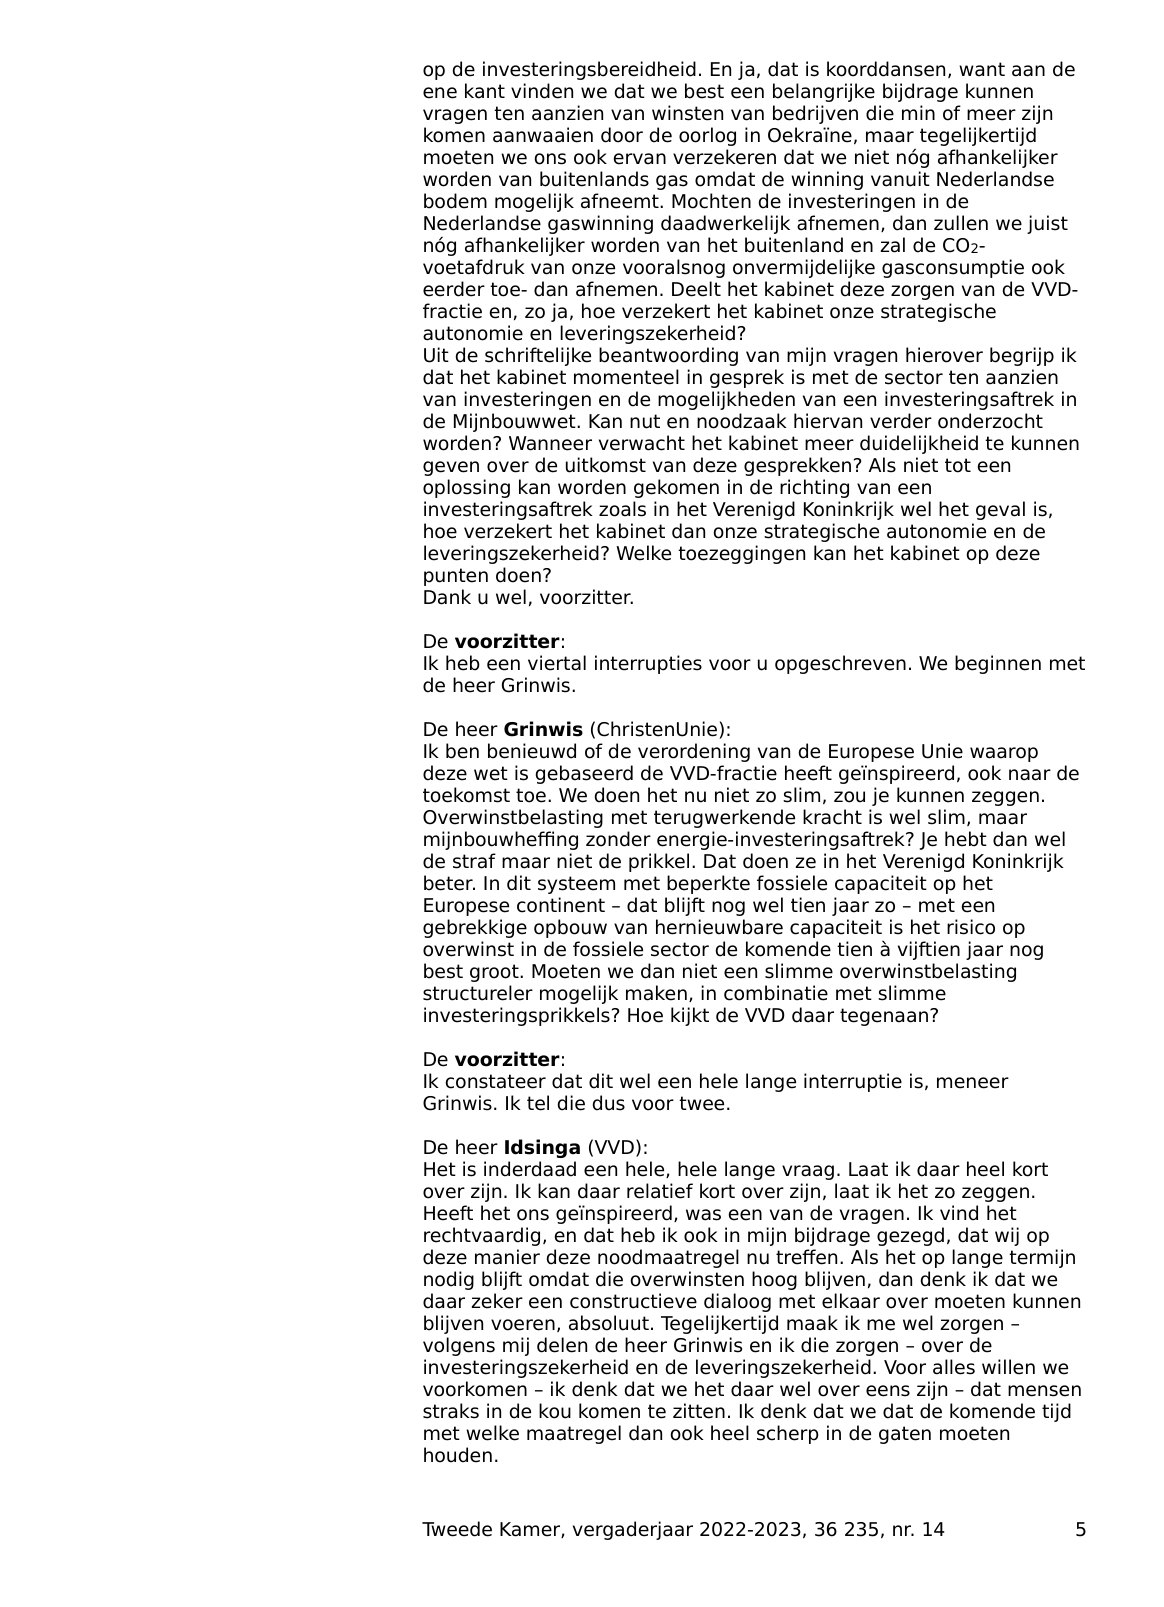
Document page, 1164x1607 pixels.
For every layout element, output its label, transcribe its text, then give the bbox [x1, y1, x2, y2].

text Dank u wel, voorzitter. [422, 587, 1087, 608]
text Ik constateer dat dit wel een hele lange interruptie is, meneer Grinwis. Ik tel die dus voor twee. [422, 1071, 1087, 1115]
text Het is inderdaad een hele, hele lange vraag. Laat ik daar heel kort over zijn. Ik kan daar relatief kort over zijn, laat ik het zo zeggen. Heeft het ons geïnspireerd, was een van de vragen. Ik vind het rechtvaardig, en dat heb ik ook in mijn bijdrage gezegd, dat wij op deze manier deze noodmaatregel nu treffen. Als het op lange termijn nodig blijft omdat die overwinsten hoog blijven, dan denk ik dat we daar zeker een constructieve dialoog met elkaar over moeten kunnen blijven voeren, absoluut. Tegelijkertijd maak ik me wel zorgen – volgens mij delen de heer Grinwis en ik die zorgen – over de investeringszekerheid en de leveringszekerheid. Voor alles willen we voorkomen – ik denk dat we het daar wel over eens zijn – dat mensen straks in de kou komen te zitten. Ik denk dat we dat de komende tijd met welke maatregel dan ook heel scherp in de gaten moeten houden. [422, 1159, 1087, 1467]
text Ik heb een viertal interrupties voor u opgeschreven. We beginnen met de heer Grinwis. [422, 653, 1087, 697]
text Ik ben benieuwd of de verordening van de Europese Unie waarop deze wet is gebaseerd de VVD-fractie heeft geïnspireerd, ook naar de toekomst toe. We doen het nu niet zo slim, zou je kunnen zeggen. Overwinstbelasting met terugwerkende kracht is wel slim, maar mijnbouwheffing zonder energie-investeringsaftrek? Je hebt dan wel de straf maar niet de prikkel. Dat doen ze in het Verenigd Koninkrijk beter. In dit systeem met beperkte fossiele capaciteit op het Europese continent – dat blijft nog wel tien jaar zo – met een gebrekkige opbouw van hernieuwbare capaciteit is het risico op overwinst in de fossiele sector de komende tien à vijftien jaar nog best groot. Moeten we dan niet een slimme overwinstbelasting structureler mogelijk maken, in combinatie met slimme investeringsprikkels? Hoe kijkt de VVD daar tegenaan? [422, 741, 1087, 1027]
text De voorzitter: [422, 631, 1087, 653]
text De voorzitter: [422, 1049, 1087, 1071]
text op de investeringsbereidheid. En ja, dat is koorddansen, want aan de ene kant vinden we dat we best een belangrijke bijdrage kunnen vragen ten aanzien van winsten van bedrijven die min of meer zijn komen aanwaaien door de oorlog in Oekraïne, maar tegelijkertijd moeten we ons ook ervan verzekeren dat we niet nóg afhankelijker worden van buitenlands gas omdat de winning vanuit Nederlandse bodem mogelijk afneemt. Mochten de investeringen in de Nederlandse gaswinning daadwerkelijk afnemen, dan zullen we juist nóg afhankelijker worden van het buitenland en zal de CO2-voetafdruk van onze vooralsnog onvermijdelijke gasconsumptie ook eerder toe- dan afnemen. Deelt het kabinet deze zorgen van de VVD-fractie en, zo ja, hoe verzekert het kabinet onze strategische autonomie en leveringszekerheid? [422, 59, 1087, 345]
text De heer Grinwis (ChristenUnie): [422, 719, 1087, 741]
text De heer Idsinga (VVD): [422, 1137, 1087, 1159]
text Uit de schriftelijke beantwoording van mijn vragen hierover begrijp ik dat het kabinet momenteel in gesprek is met de sector ten aanzien van investeringen en de mogelijkheden van een investeringsaftrek in de Mijnbouwwet. Kan nut en noodzaak hiervan verder onderzocht worden? Wanneer verwacht het kabinet meer duidelijkheid te kunnen geven over de uitkomst van deze gesprekken? Als niet tot een oplossing kan worden gekomen in de richting van een investeringsaftrek zoals in het Verenigd Koninkrijk wel het geval is, hoe verzekert het kabinet dan onze strategische autonomie en de leveringszekerheid? Welke toezeggingen kan het kabinet op deze punten doen? [422, 345, 1087, 587]
